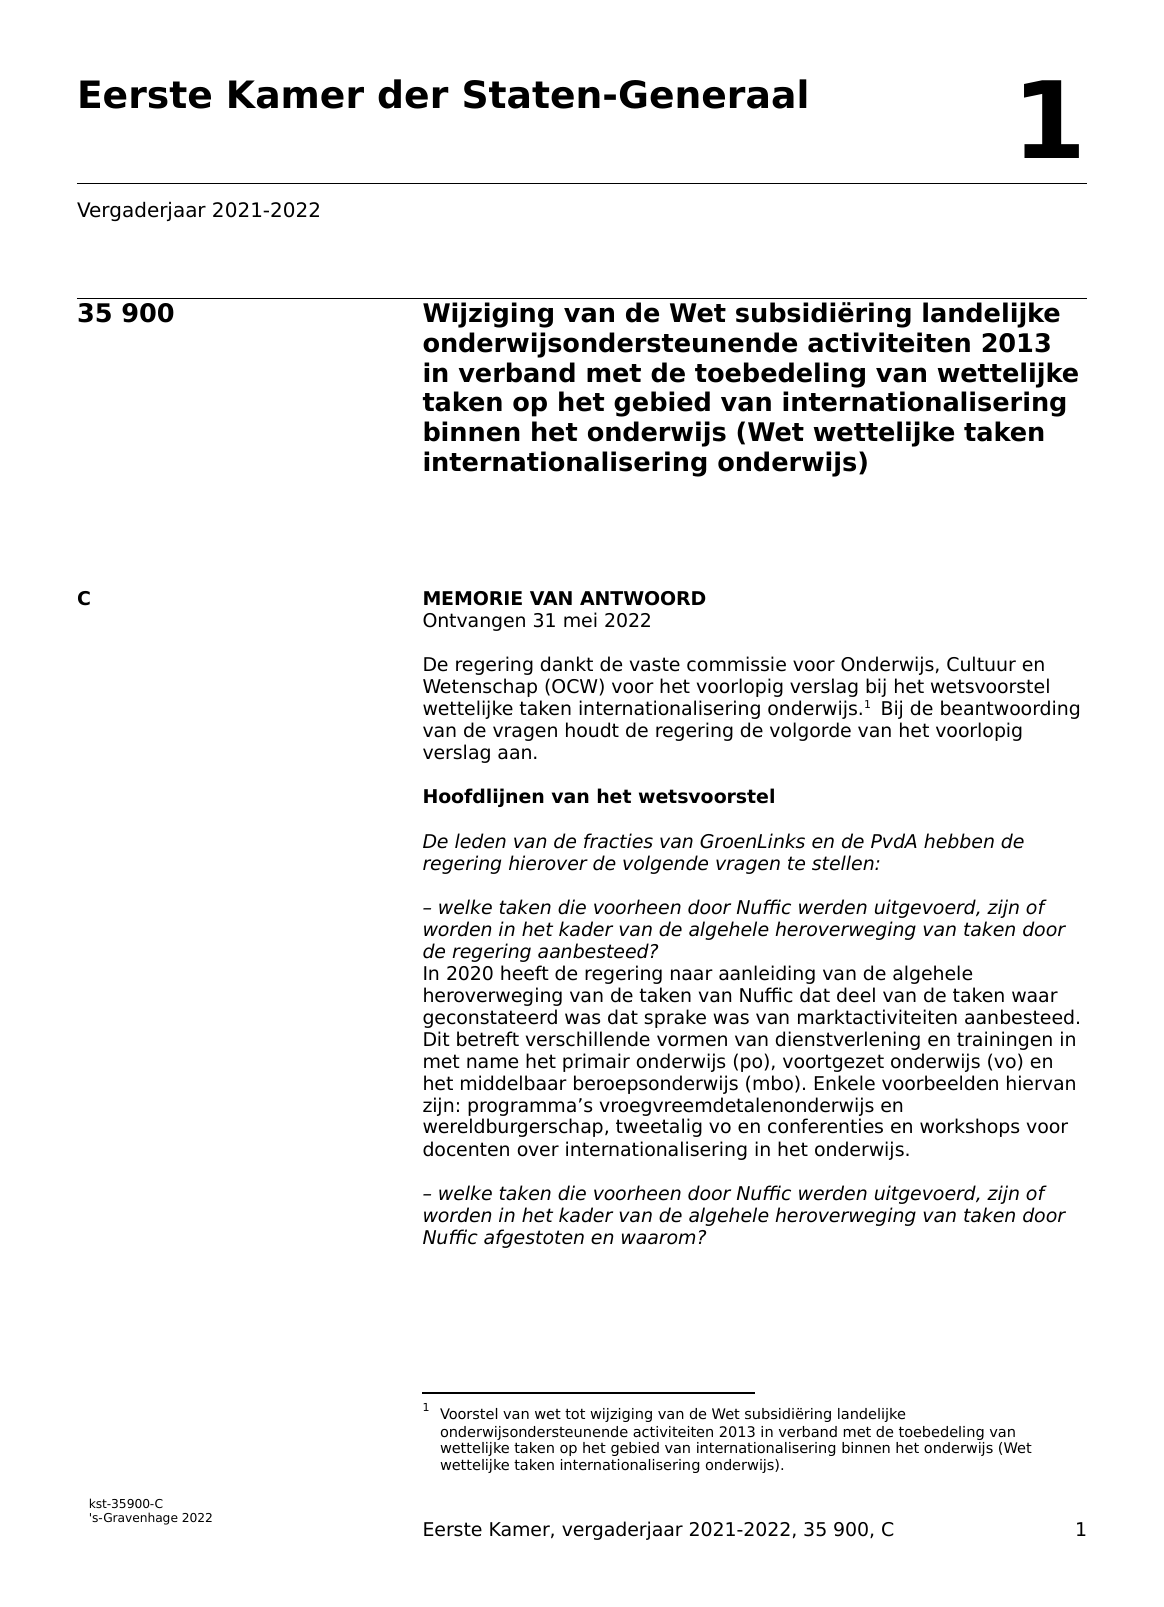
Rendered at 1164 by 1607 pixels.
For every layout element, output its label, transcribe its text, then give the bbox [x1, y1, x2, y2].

text Ontvangen 31 mei 2022 [422, 610, 1087, 632]
table_header 1 [886, 59, 1087, 183]
text 's-Gravenhage 2022 [88, 1511, 323, 1525]
table_header Eerste Kamer der Staten-Generaal [77, 59, 886, 183]
text De leden van de fracties van GroenLinks en de PvdA hebben de regering hierover de volgende vragen te stellen: [422, 831, 1087, 874]
subtitle C MEMORIE VAN ANTWOORD [77, 588, 1087, 610]
text De regering dankt de vaste commissie voor Onderwijs, Cultuur en Wetenschap (OCW) voor het voorlopig verslag bij het wetsvoorstel wettelijke taken internationalisering onderwijs. Bij de beantwoording van de vragen houdt de regering de volgorde van het voorlopig verslag aan. [422, 654, 1087, 764]
text kst-35900-C [88, 1497, 323, 1511]
text – welke taken die voorheen door Nuffic werden uitgevoerd, zijn of worden in het kader van de algehele heroverweging van taken door Nuffic afgestoten en waarom? [422, 1183, 1087, 1248]
text – welke taken die voorheen door Nuffic werden uitgevoerd, zijn of worden in het kader van de algehele heroverweging van taken door de regering aanbesteed? [422, 897, 1087, 963]
subtitle Hoofdlijnen van het wetsvoorstel [422, 786, 1087, 808]
text In 2020 heeft de regering naar aanleiding van de algehele heroverweging van de taken van Nuffic dat deel van de taken waar geconstateerd was dat sprake was van marktactiviteiten aanbesteed. Dit betreft verschillende vormen van dienstverlening en trainingen in met name het primair onderwijs (po), voortgezet onderwijs (vo) en het middelbaar beroepsonderwijs (mbo). Enkele voorbeelden hiervan zijn: programma’s vroegvreemdetalenonderwijs en wereldburgerschap, tweetalig vo en conferenties en workshops voor docenten over internationalisering in het onderwijs. [422, 963, 1087, 1160]
text Voorstel van wet tot wijziging van de Wet subsidiëring landelijke onderwijsondersteunende activiteiten 2013 in verband met de toebedeling van wettelijke taken op het gebied van internationalisering binnen het onderwijs (Wet wettelijke taken internationalisering onderwijs). [422, 1402, 1087, 1474]
subtitle 35 900 Wijziging van de Wet subsidiëring landelijke onderwijsondersteunende activiteiten 2013 in verband met de toebedeling van wettelijke taken op het gebied van internationalisering binnen het onderwijs (Wet wettelijke taken internationalisering onderwijs) [77, 299, 1087, 477]
table_cell Vergaderjaar 2021-2022 [77, 184, 1087, 298]
